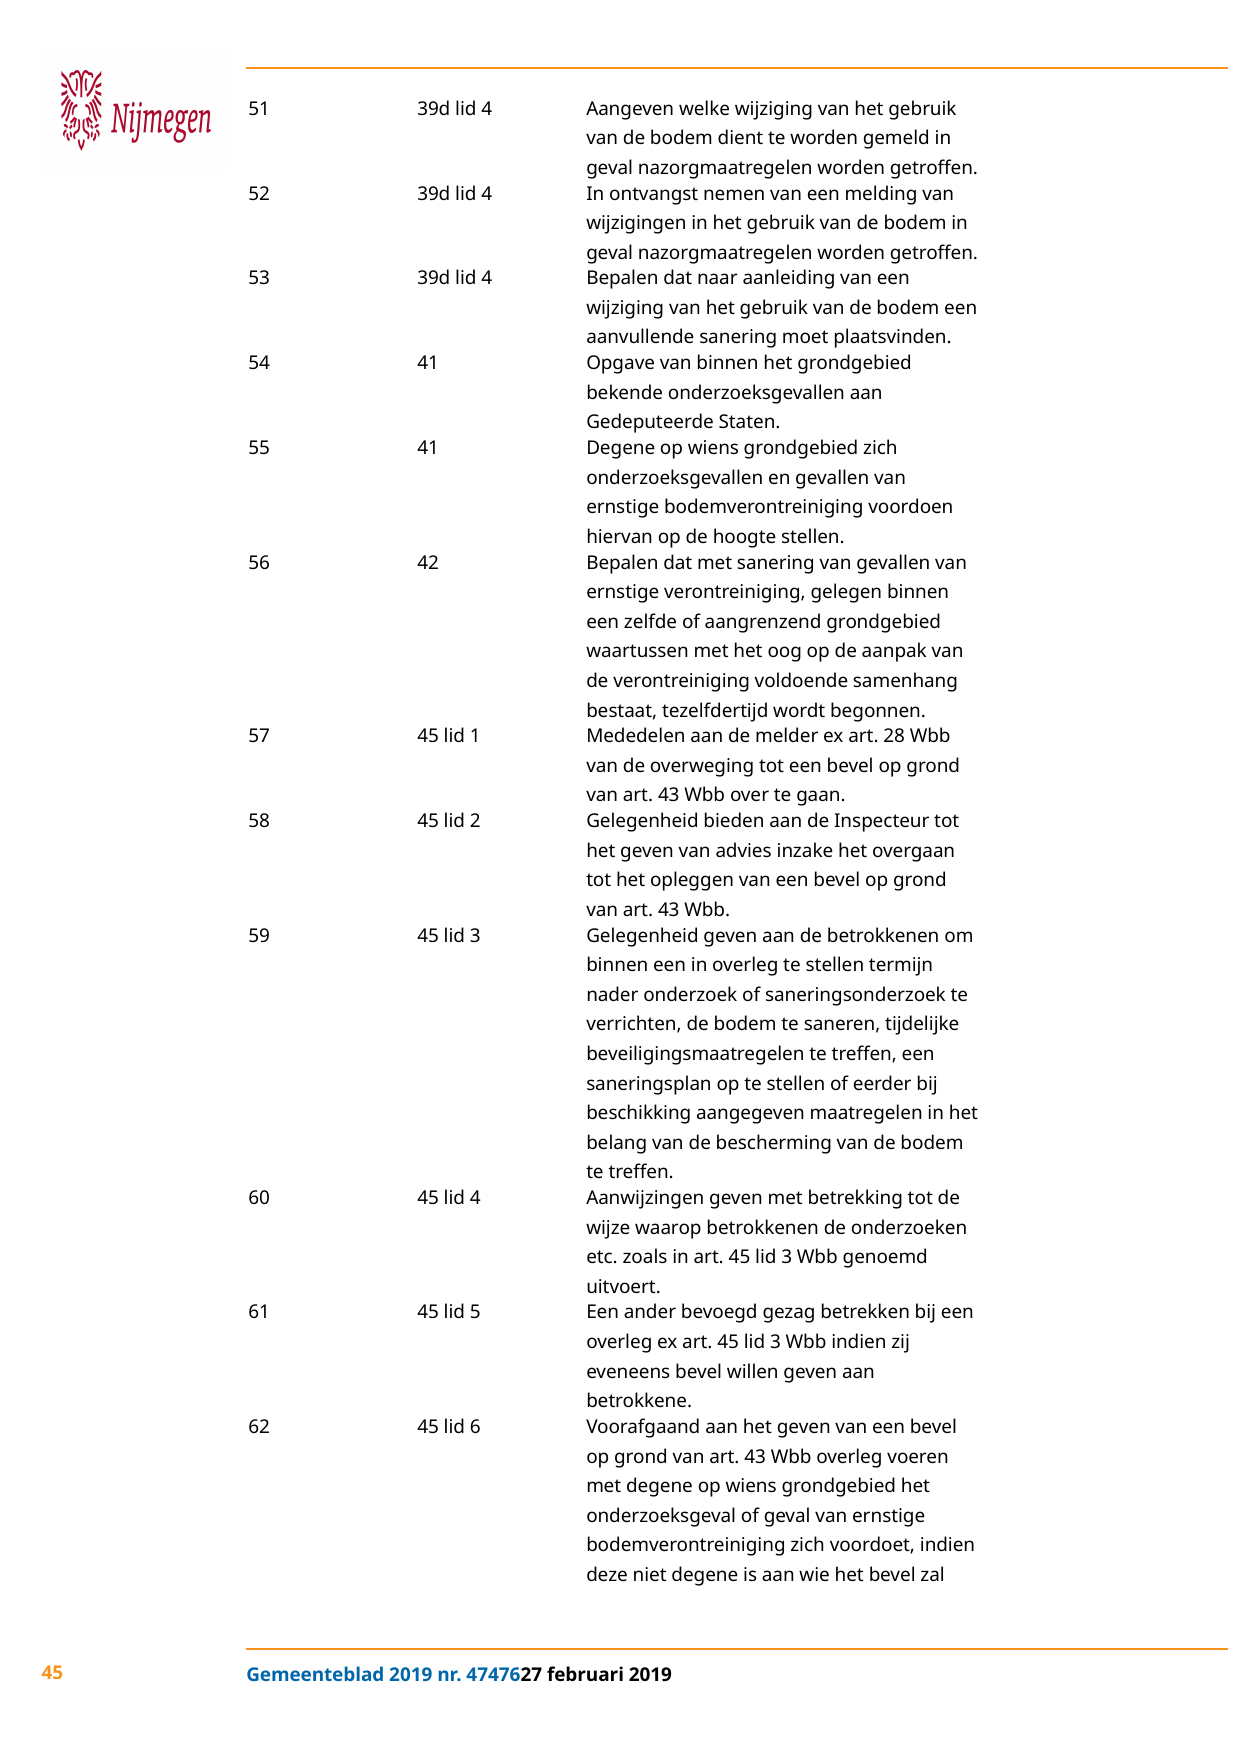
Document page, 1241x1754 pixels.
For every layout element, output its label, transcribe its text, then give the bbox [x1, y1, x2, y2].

table_cell [983, 1299, 1152, 1413]
table_cell [983, 549, 1152, 722]
table_cell 54 [248, 350, 417, 434]
table_cell 39d lid 4 [417, 265, 586, 349]
table_cell 42 [417, 549, 586, 722]
picture [41, 47, 231, 172]
table_cell 39d lid 4 [417, 95, 586, 180]
table_cell [983, 434, 1152, 549]
table_cell [983, 1413, 1152, 1587]
table_cell 41 [417, 434, 586, 549]
table_cell [983, 808, 1152, 922]
table_cell [983, 922, 1152, 1184]
table_cell 60 [248, 1184, 417, 1299]
table_cell Opgave van binnen het grondgebied bekende onderzoeksgevallen aan Gedeputeerde Staten. [586, 350, 983, 434]
table_cell 55 [248, 434, 417, 549]
table_cell 45 lid 3 [417, 922, 586, 1184]
table_cell 56 [248, 549, 417, 722]
table_cell [983, 95, 1152, 180]
table_cell [983, 265, 1152, 349]
table_cell Bepalen dat naar aanleiding van een wijziging van het gebruik van de bodem een aanvullende sanering moet plaatsvinden. [586, 265, 983, 349]
table_cell 45 lid 4 [417, 1184, 586, 1299]
table_cell 59 [248, 922, 417, 1184]
table_cell Aangeven welke wijziging van het gebruik van de bodem dient te worden gemeld in geval nazorgmaatregelen worden getroffen. [586, 95, 983, 180]
table_cell 45 lid 1 [417, 723, 586, 807]
table_cell 57 [248, 723, 417, 807]
table_cell In ontvangst nemen van een melding van wijzigingen in het gebruik van de bodem in geval nazorgmaatregelen worden getroffen. [586, 180, 983, 264]
table_cell [983, 723, 1152, 807]
table_cell 39d lid 4 [417, 180, 586, 264]
table_cell Een ander bevoegd gezag betrekken bij een overleg ex art. 45 lid 3 Wbb indien zij eveneens bevel willen geven aan betrokkene. [586, 1299, 983, 1413]
table_cell 58 [248, 808, 417, 922]
table_cell 45 lid 6 [417, 1413, 586, 1587]
table_cell 51 [248, 95, 417, 180]
table_cell Gelegenheid geven aan de betrokkenen om binnen een in overleg te stellen termijn nader onderzoek of saneringsonderzoek te verrichten, de bodem te saneren, tijdelijke beveiligingsmaatregelen te treffen, een saneringsplan op te stellen of eerder bij beschikking aangegeven maatregelen in het belang van de bescherming van de bodem te treffen. [586, 922, 983, 1184]
table_cell [983, 1184, 1152, 1299]
table_cell Bepalen dat met sanering van gevallen van ernstige verontreiniging, gelegen binnen een zelfde of aangrenzend grondgebied waartussen met het oog op de aanpak van de verontreiniging voldoende samenhang bestaat, tezelfdertijd wordt begonnen. [586, 549, 983, 722]
table_cell [983, 350, 1152, 434]
table_cell 62 [248, 1413, 417, 1587]
table_cell Voorafgaand aan het geven van een bevel op grond van art. 43 Wbb overleg voeren met degene op wiens grondgebied het onderzoeksgeval of geval van ernstige bodemverontreiniging zich voordoet, indien deze niet degene is aan wie het bevel zal [586, 1413, 983, 1587]
table_cell Gelegenheid bieden aan de Inspecteur tot het geven van advies inzake het overgaan tot het opleggen van een bevel op grond van art. 43 Wbb. [586, 808, 983, 922]
table_cell 41 [417, 350, 586, 434]
table_cell 61 [248, 1299, 417, 1413]
table_cell Aanwijzingen geven met betrekking tot de wijze waarop betrokkenen de onderzoeken etc. zoals in art. 45 lid 3 Wbb genoemd uitvoert. [586, 1184, 983, 1299]
table_cell 53 [248, 265, 417, 349]
table_cell 45 lid 2 [417, 808, 586, 922]
table_cell Mededelen aan de melder ex art. 28 Wbb van de overweging tot een bevel op grond van art. 43 Wbb over te gaan. [586, 723, 983, 807]
table_cell [983, 180, 1152, 264]
table_cell 45 lid 5 [417, 1299, 586, 1413]
table_cell 52 [248, 180, 417, 264]
table_cell Degene op wiens grondgebied zich onderzoeksgevallen en gevallen van ernstige bodemverontreiniging voordoen hiervan op de hoogte stellen. [586, 434, 983, 549]
